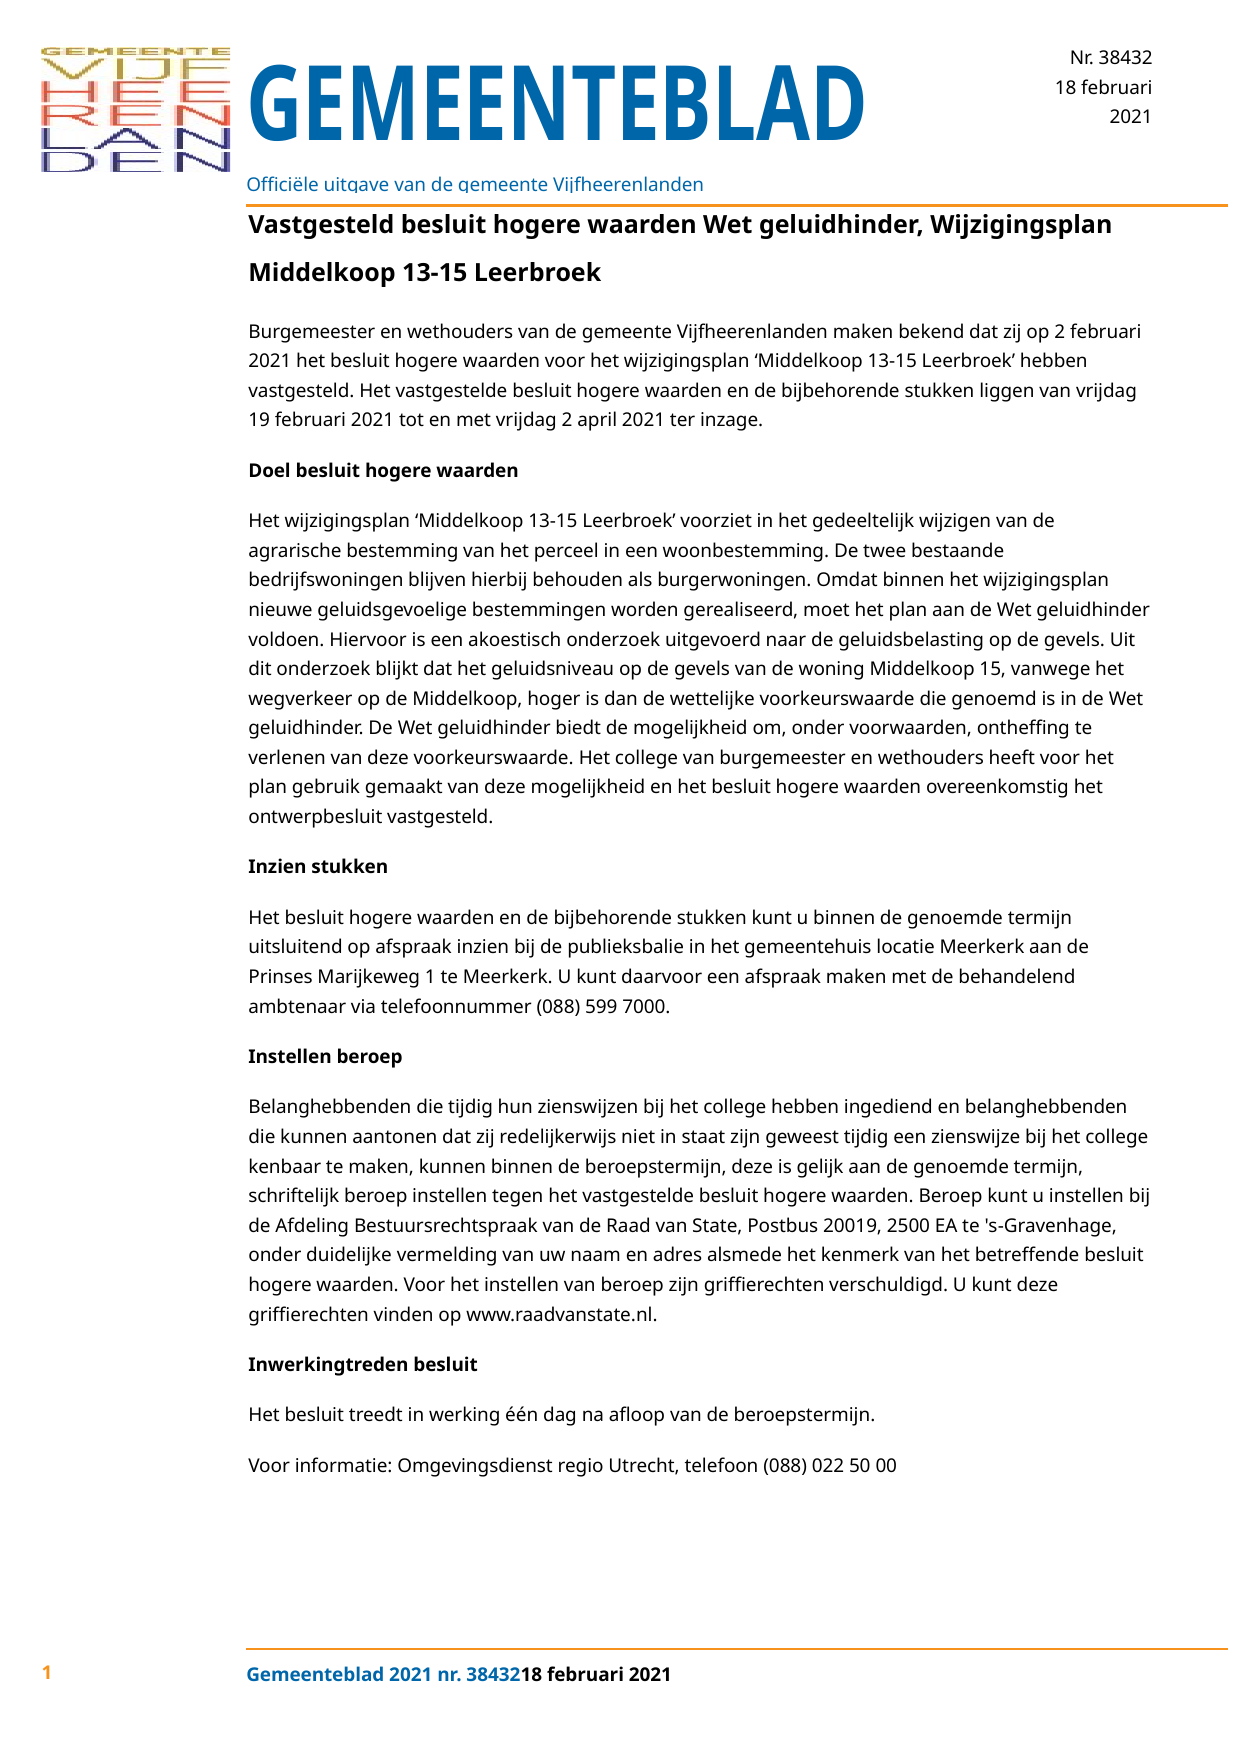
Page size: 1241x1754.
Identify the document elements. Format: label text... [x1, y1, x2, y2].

text Het besluit hogere waarden en de bijbehorende stukken kunt u binnen de genoemde termijn uitsluitend op afspraak inzien bij de publieksbalie in het gemeentehuis locatie Meerkerk aan de Prinses Marijkeweg 1 te Meerkerk. U kunt daarvoor een afspraak maken met de behandelend ambtenaar via telefoonnummer (088) 599 7000. [248, 904, 1152, 1019]
text Belanghebbenden die tijdig hun zienswijzen bij het college hebben ingediend en belanghebbenden die kunnen aantonen dat zij redelijkerwijs niet in staat zijn geweest tijdig een zienswijze bij het college kenbaar te maken, kunnen binnen de beroepstermijn, deze is gelijk aan de genoemde termijn, schriftelijk beroep instellen tegen het vastgestelde besluit hogere waarden. Beroep kunt u instellen bij de Afdeling Bestuursrechtspraak van de Raad van State, Postbus 20019, 2500 EA te 's‑Gravenhage, onder duidelijke vermelding van uw naam en adres alsmede het kenmerk van het betreffende besluit hogere waarden. Voor het instellen van beroep zijn griffierechten verschuldigd. U kunt deze griffierechten vinden op www.raadvanstate.nl. [248, 1094, 1152, 1327]
text Voor informatie: Omgevingsdienst regio Utrecht, telefoon (088) 022 50 00 [248, 1452, 1152, 1478]
text Instellen beroep [248, 1043, 1152, 1069]
text Vastgesteld besluit hogere waarden Wet geluidhinder, Wijzigingsplan Middelkoop 13-15 Leerbroek [248, 207, 1152, 288]
picture [41, 47, 231, 172]
text Inzien stukken [248, 854, 1152, 879]
text Inwerkingtreden besluit [248, 1351, 1152, 1377]
text Het besluit treedt in werking één dag na afloop van de beroepstermijn. [248, 1402, 1152, 1427]
text Het wijzigingsplan ‘Middelkoop 13-15 Leerbroek’ voorziet in het gedeeltelijk wijzigen van de agrarische bestemming van het perceel in een woonbestemming. De twee bestaande bedrijfswoningen blijven hierbij behouden als burgerwoningen. Omdat binnen het wijzigingsplan nieuwe geluidsgevoelige bestemmingen worden gerealiseerd, moet het plan aan de Wet geluidhinder voldoen. Hiervoor is een akoestisch onderzoek uitgevoerd naar de geluidsbelasting op de gevels. Uit dit onderzoek blijkt dat het geluidsniveau op de gevels van de woning Middelkoop 15, vanwege het wegverkeer op de Middelkoop, hoger is dan de wettelijke voorkeurswaarde die genoemd is in de Wet geluidhinder. De Wet geluidhinder biedt de mogelijkheid om, onder voorwaarden, ontheffing te verlenen van deze voorkeurswaarde. Het college van burgemeester en wethouders heeft voor het plan gebruik gemaakt van deze mogelijkheid en het besluit hogere waarden overeenkomstig het ontwerpbesluit vastgesteld. [248, 507, 1152, 829]
text Doel besluit hogere waarden [248, 457, 1152, 483]
text Burgemeester en wethouders van de gemeente Vijfheerenlanden maken bekend dat zij op 2 februari 2021 het besluit hogere waarden voor het wijzigingsplan ‘Middelkoop 13-15 Leerbroek’ hebben vastgesteld. Het vastgestelde besluit hogere waarden en de bijbehorende stukken liggen van vrijdag 19 februari 2021 tot en met vrijdag 2 april 2021 ter inzage. [248, 318, 1152, 432]
